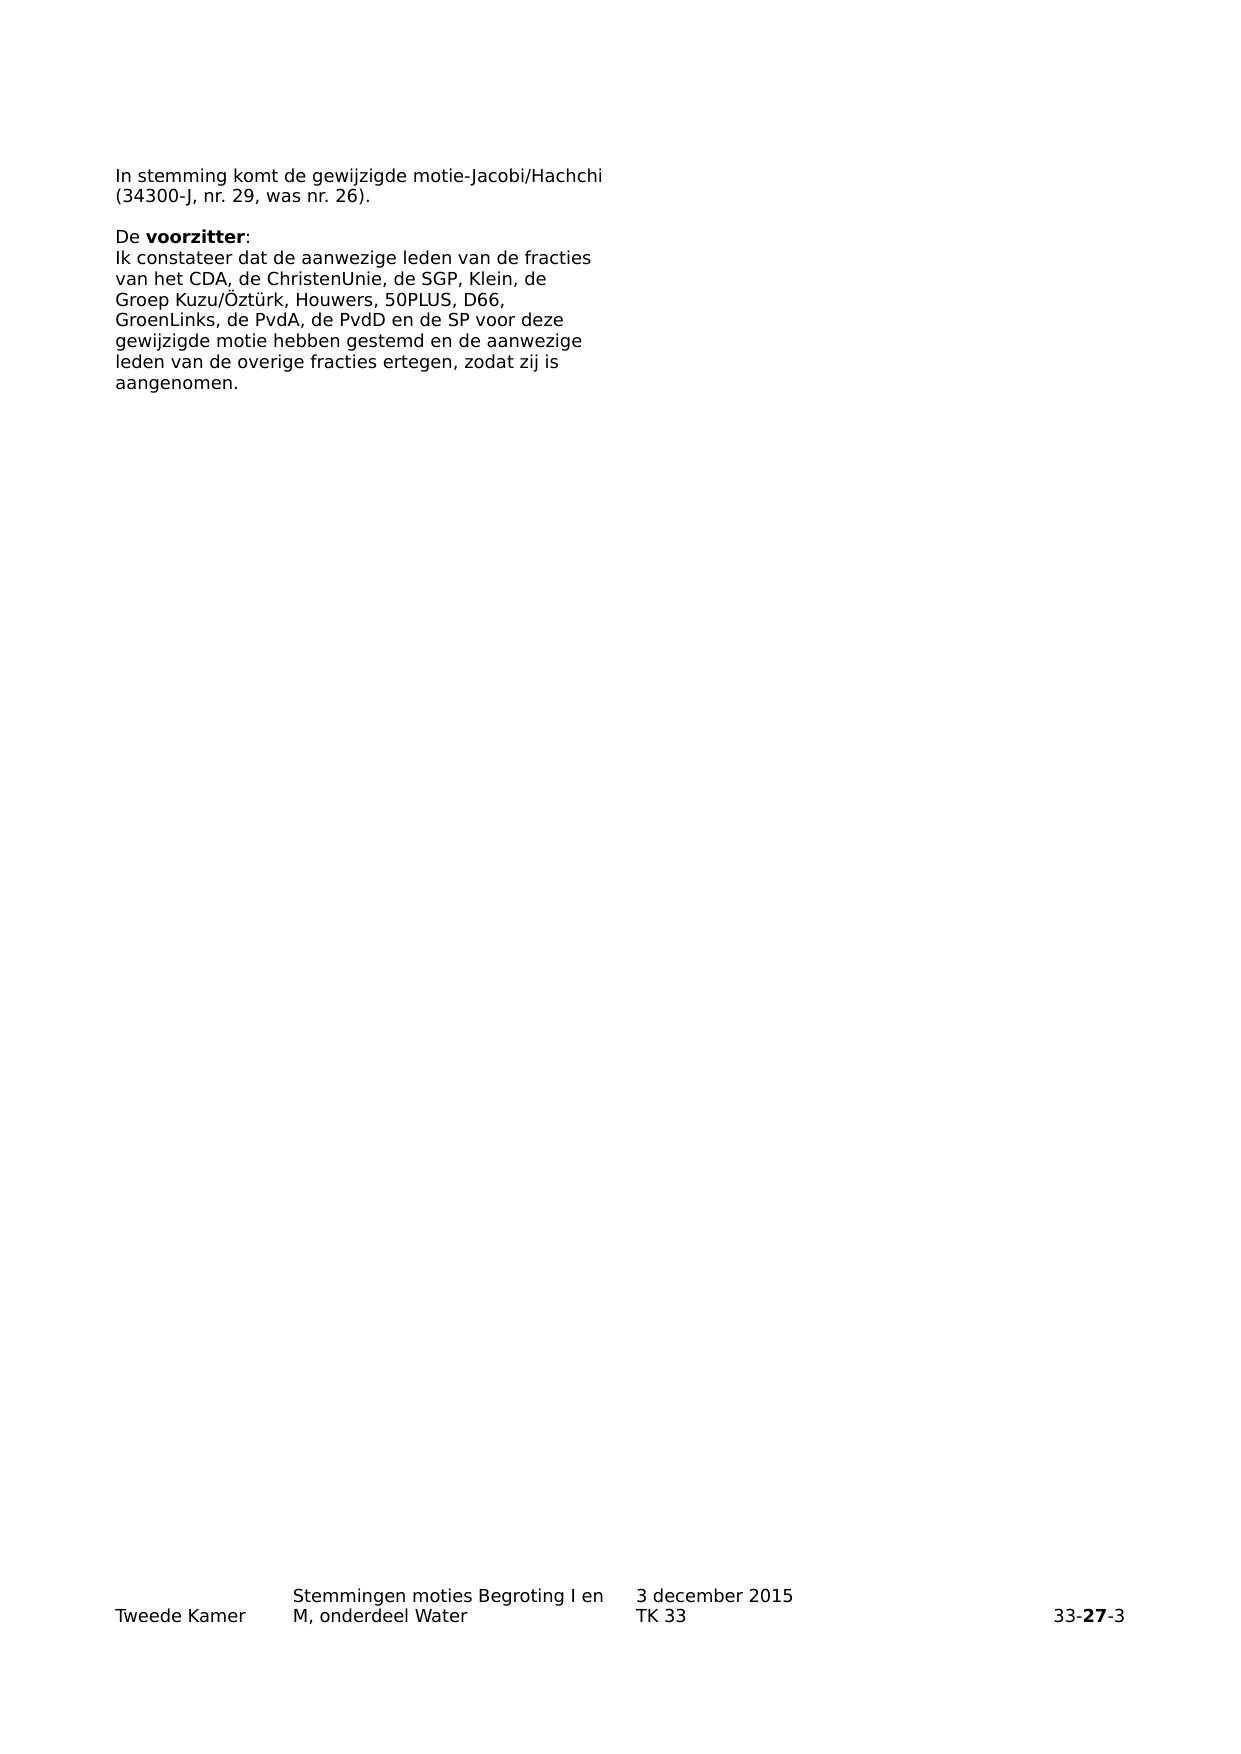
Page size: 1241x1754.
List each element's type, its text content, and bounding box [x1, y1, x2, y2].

text De voorzitter: [115, 227, 605, 248]
text Ik constateer dat de aanwezige leden van de fracties van het CDA, de ChristenUnie, de SGP, Klein, de Groep Kuzu/Öztürk, Houwers, 50PLUS, D66, GroenLinks, de PvdA, de PvdD en de SP voor deze gewijzigde motie hebben gestemd en de aanwezige leden van de overige fracties ertegen, zodat zij is aangenomen. [115, 248, 605, 393]
text In stemming komt de gewijzigde motie-Jacobi/Hachchi (34300-J, nr. 29, was nr. 26). [115, 165, 605, 207]
